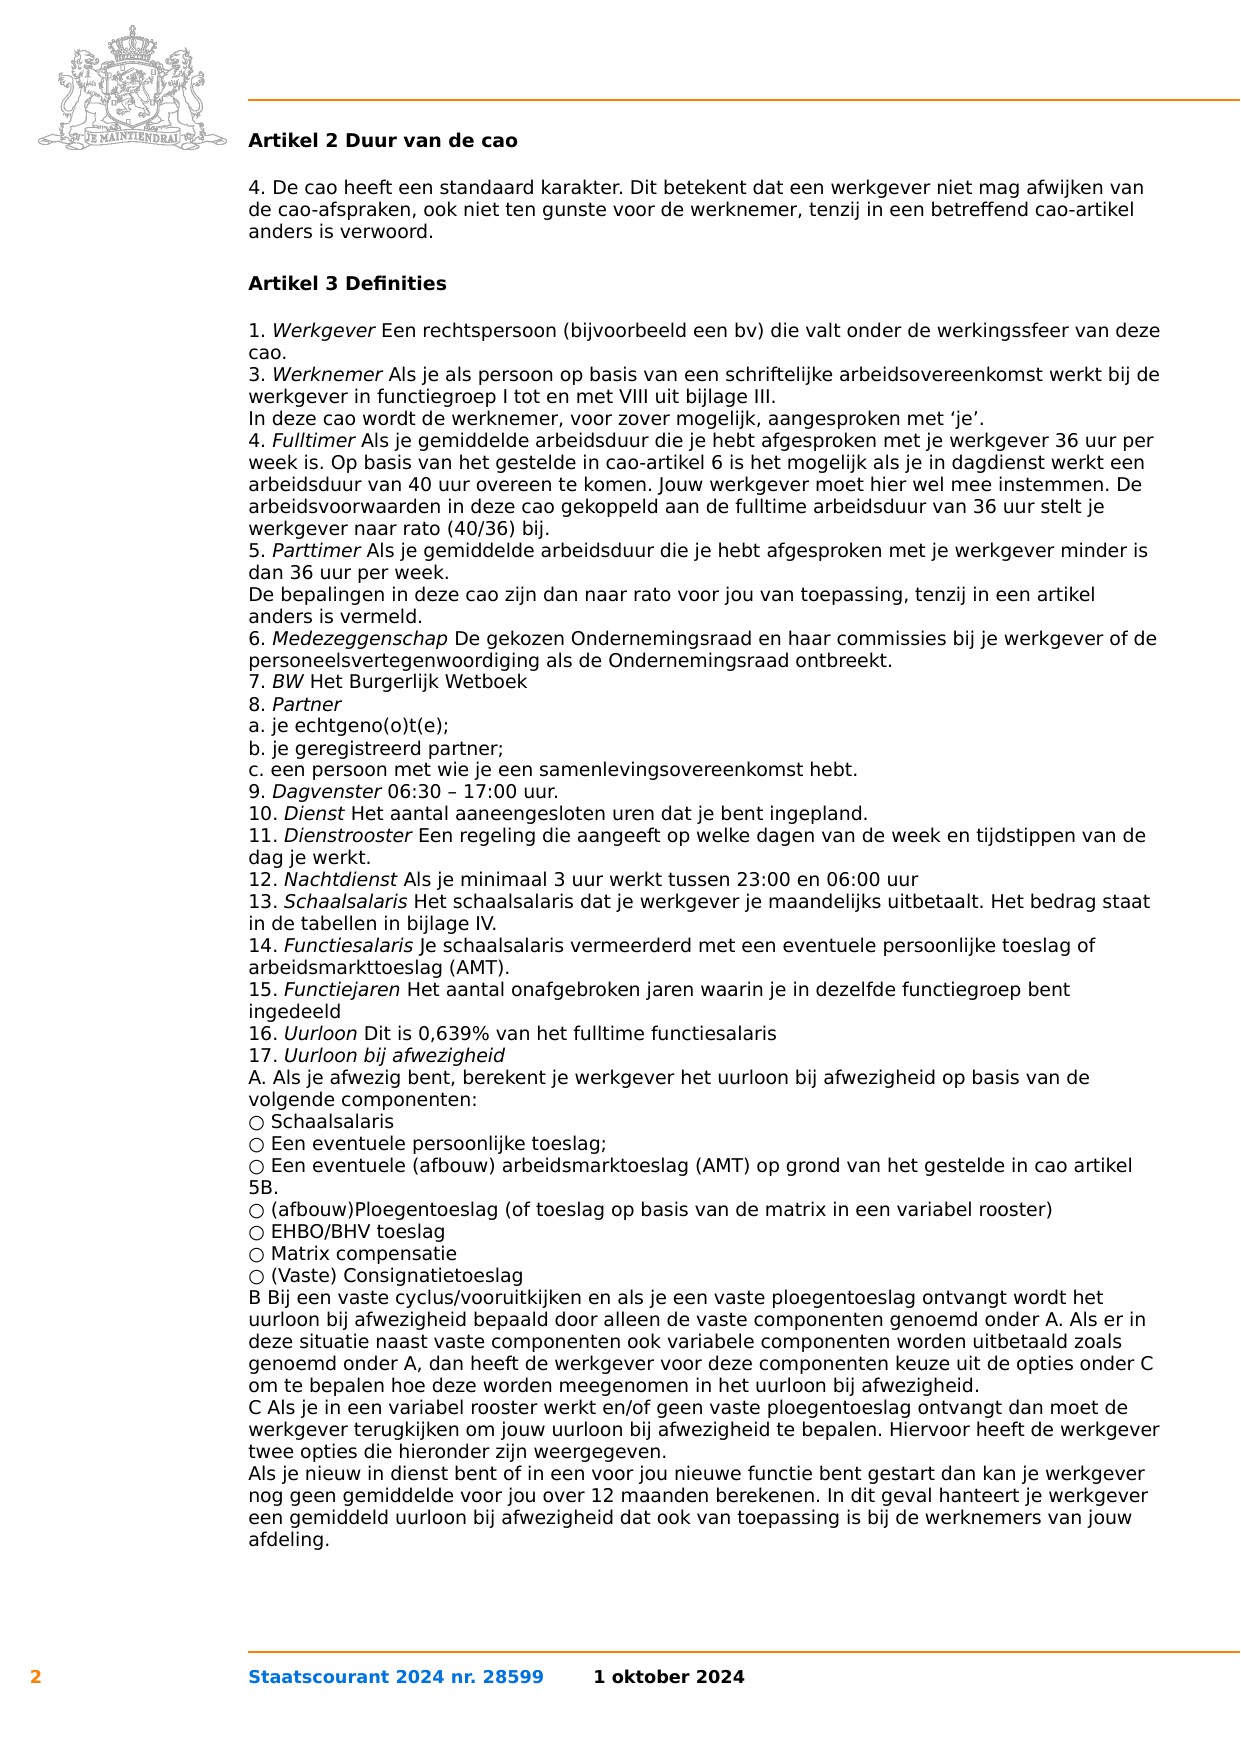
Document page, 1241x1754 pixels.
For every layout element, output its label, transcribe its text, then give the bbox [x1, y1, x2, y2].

text ○ Een eventuele persoonlijke toeslag; [248, 1133, 1163, 1155]
text A. Als je afwezig bent, berekent je werkgever het uurloon bij afwezigheid op basis van de volgende componenten: [248, 1067, 1163, 1111]
subtitle Artikel 2 Duur van de cao [248, 130, 1163, 152]
text De bepalingen in deze cao zijn dan naar rato voor jou van toepassing, tenzij in een artikel anders is vermeld. [248, 583, 1163, 627]
text 9. Dagvenster 06:30 – 17:00 uur. [248, 781, 1163, 803]
text 1. Werkgever Een rechtspersoon (bijvoorbeeld een bv) die valt onder de werkingssfeer van deze cao. [248, 320, 1163, 364]
text 7. BW Het Burgerlijk Wetboek [248, 671, 1163, 693]
subtitle Artikel 3 Definities [248, 273, 1163, 295]
picture [38, 25, 227, 150]
text ○ Een eventuele (afbouw) arbeidsmarktoeslag (AMT) op grond van het gestelde in cao artikel 5B. [248, 1155, 1163, 1199]
text ○ EHBO/BHV toeslag [248, 1221, 1163, 1243]
text ○ (afbouw)Ploegentoeslag (of toeslag op basis van de matrix in een variabel rooster) [248, 1199, 1163, 1221]
text ○ (Vaste) Consignatietoeslag [248, 1265, 1163, 1287]
text Als je nieuw in dienst bent of in een voor jou nieuwe functie bent gestart dan kan je werkgever nog geen gemiddelde voor jou over 12 maanden berekenen. In dit geval hanteert je werkgever een gemiddeld uurloon bij afwezigheid dat ook van toepassing is bij de werknemers van jouw afdeling. [248, 1463, 1163, 1551]
text c. een persoon met wie je een samenlevingsovereenkomst hebt. [248, 759, 1163, 781]
text 13. Schaalsalaris Het schaalsalaris dat je werkgever je maandelijks uitbetaalt. Het bedrag staat in de tabellen in bijlage IV. [248, 891, 1163, 935]
text 14. Functiesalaris Je schaalsalaris vermeerderd met een eventuele persoonlijke toeslag of arbeidsmarkttoeslag (AMT). [248, 935, 1163, 979]
text ○ Matrix compensatie [248, 1243, 1163, 1265]
text b. je geregistreerd partner; [248, 737, 1163, 759]
text 16. Uurloon Dit is 0,639% van het fulltime functiesalaris [248, 1023, 1163, 1045]
text 10. Dienst Het aantal aaneengesloten uren dat je bent ingepland. [248, 803, 1163, 825]
text 11. Dienstrooster Een regeling die aangeeft op welke dagen van de week en tijdstippen van de dag je werkt. [248, 825, 1163, 869]
text In deze cao wordt de werknemer, voor zover mogelijk, aangesproken met ‘je’. [248, 408, 1163, 430]
text B Bij een vaste cyclus/vooruitkijken en als je een vaste ploegentoeslag ontvangt wordt het uurloon bij afwezigheid bepaald door alleen de vaste componenten genoemd onder A. Als er in deze situatie naast vaste componenten ook variabele componenten worden uitbetaald zoals genoemd onder A, dan heeft de werkgever voor deze componenten keuze uit de opties onder C om te bepalen hoe deze worden meegenomen in het uurloon bij afwezigheid. [248, 1287, 1163, 1397]
text 15. Functiejaren Het aantal onafgebroken jaren waarin je in dezelfde functiegroep bent ingedeeld [248, 979, 1163, 1023]
text 12. Nachtdienst Als je minimaal 3 uur werkt tussen 23:00 en 06:00 uur [248, 869, 1163, 891]
text a. je echtgeno(o)t(e); [248, 715, 1163, 737]
text C Als je in een variabel rooster werkt en/of geen vaste ploegentoeslag ontvangt dan moet de werkgever terugkijken om jouw uurloon bij afwezigheid te bepalen. Hiervoor heeft de werkgever twee opties die hieronder zijn weergegeven. [248, 1397, 1163, 1463]
text 4. De cao heeft een standaard karakter. Dit betekent dat een werkgever niet mag afwijken van de cao-afspraken, ook niet ten gunste voor de werknemer, tenzij in een betreffend cao-artikel anders is verwoord. [248, 177, 1163, 243]
text 4. Fulltimer Als je gemiddelde arbeidsduur die je hebt afgesproken met je werkgever 36 uur per week is. Op basis van het gestelde in cao-artikel 6 is het mogelijk als je in dagdienst werkt een arbeidsduur van 40 uur overeen te komen. Jouw werkgever moet hier wel mee instemmen. De arbeidsvoorwaarden in deze cao gekoppeld aan de fulltime arbeidsduur van 36 uur stelt je werkgever naar rato (40/36) bij. [248, 430, 1163, 539]
text 6. Medezeggenschap De gekozen Ondernemingsraad en haar commissies bij je werkgever of de personeelsvertegenwoordiging als de Ondernemingsraad ontbreekt. [248, 627, 1163, 671]
text 17. Uurloon bij afwezigheid [248, 1045, 1163, 1067]
text 5. Parttimer Als je gemiddelde arbeidsduur die je hebt afgesproken met je werkgever minder is dan 36 uur per week. [248, 539, 1163, 583]
text 8. Partner [248, 693, 1163, 715]
text ○ Schaalsalaris [248, 1111, 1163, 1133]
text 3. Werknemer Als je als persoon op basis van een schriftelijke arbeidsovereenkomst werkt bij de werkgever in functiegroep I tot en met VIII uit bijlage III. [248, 364, 1163, 408]
